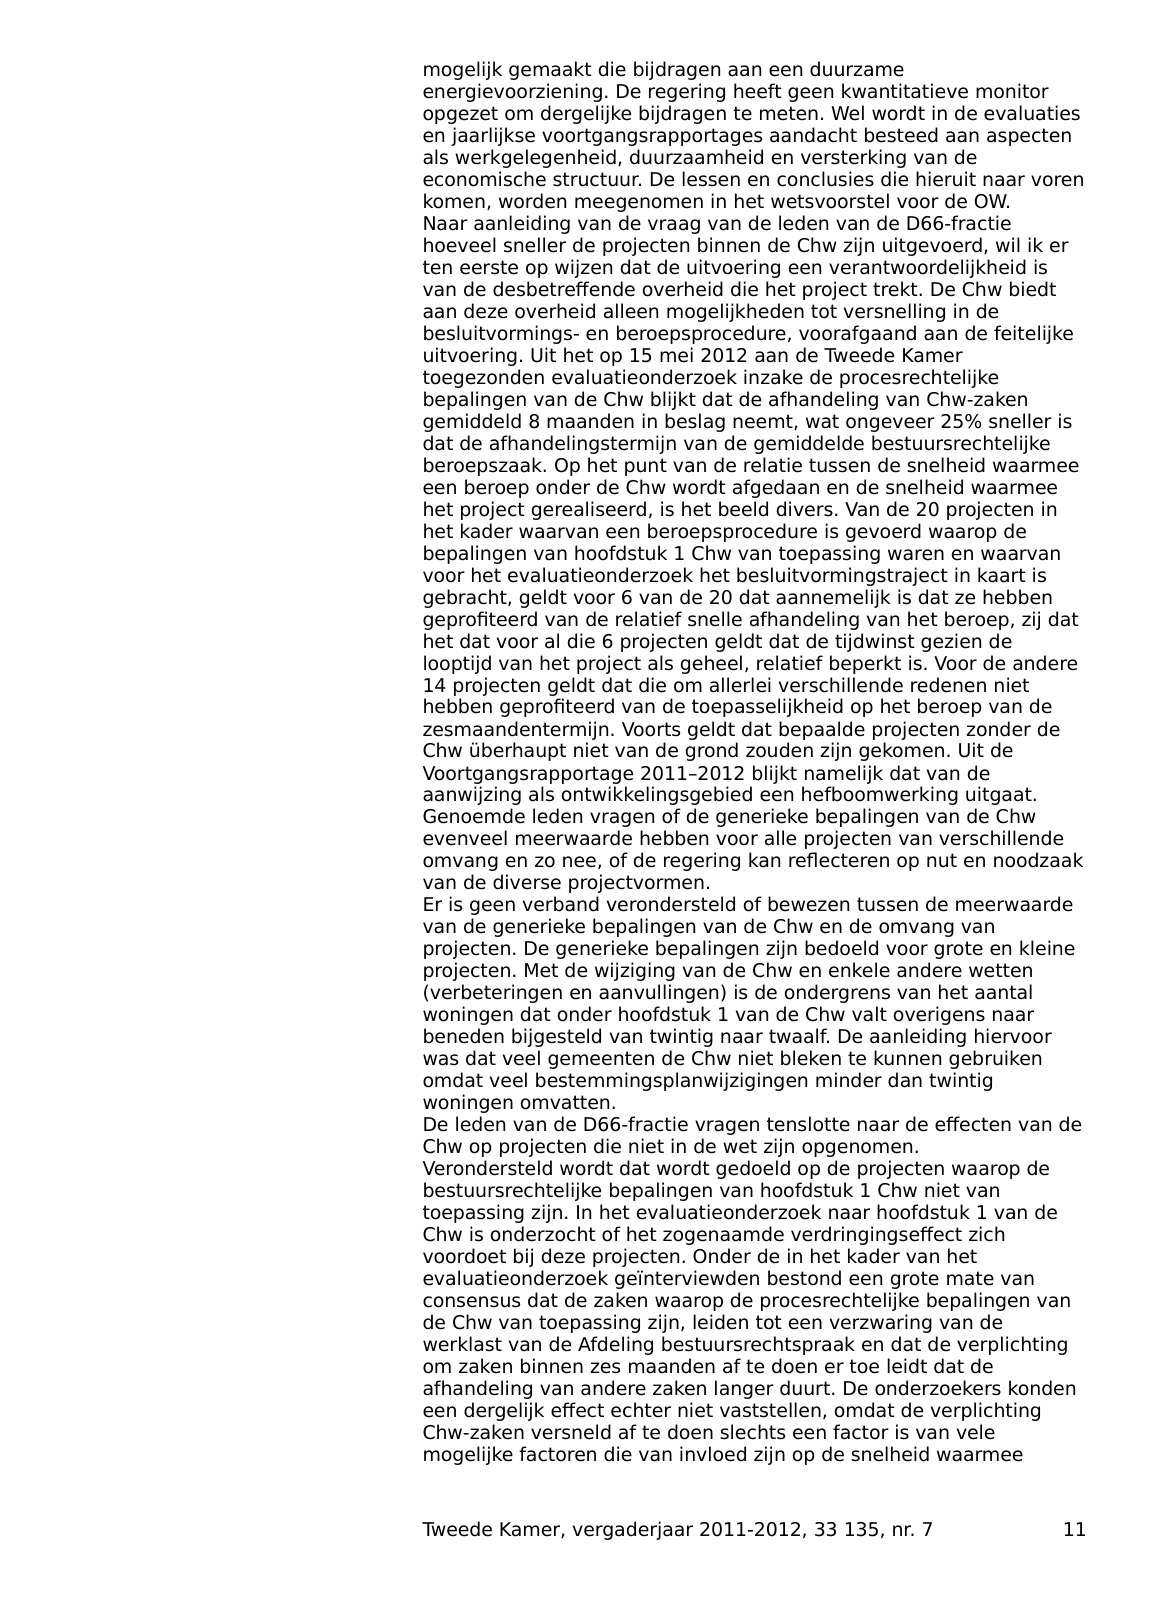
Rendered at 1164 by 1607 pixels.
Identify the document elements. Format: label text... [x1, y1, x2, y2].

text Er is geen verband verondersteld of bewezen tussen de meerwaarde van de generieke bepalingen van de Chw en de omvang van projecten. De generieke bepalingen zijn bedoeld voor grote en kleine projecten. Met de wijziging van de Chw en enkele andere wetten (verbeteringen en aanvullingen) is de ondergrens van het aantal woningen dat onder hoofdstuk 1 van de Chw valt overigens naar beneden bijgesteld van twintig naar twaalf. De aanleiding hiervoor was dat veel gemeenten de Chw niet bleken te kunnen gebruiken omdat veel bestemmingsplanwijzigingen minder dan twintig woningen omvatten. [422, 894, 1087, 1114]
text Verondersteld wordt dat wordt gedoeld op de projecten waarop de bestuursrechtelijke bepalingen van hoofdstuk 1 Chw niet van toepassing zijn. In het evaluatieonderzoek naar hoofdstuk 1 van de Chw is onderzocht of het zogenaamde verdringingseffect zich voordoet bij deze projecten. Onder de in het kader van het evaluatieonderzoek geïnterviewden bestond een grote mate van consensus dat de zaken waarop de procesrechtelijke bepalingen van de Chw van toepassing zijn, leiden tot een verzwaring van de werklast van de Afdeling bestuursrechtspraak en dat de verplichting om zaken binnen zes maanden af te doen er toe leidt dat de afhandeling van andere zaken langer duurt. De onderzoekers konden een dergelijk effect echter niet vaststellen, omdat de verplichting Chw-zaken versneld af te doen slechts een factor is van vele mogelijke factoren die van invloed zijn op de snelheid waarmee [422, 1158, 1087, 1466]
text mogelijk gemaakt die bijdragen aan een duurzame energievoorziening. De regering heeft geen kwantitatieve monitor opgezet om dergelijke bijdragen te meten. Wel wordt in de evaluaties en jaarlijkse voortgangsrapportages aandacht besteed aan aspecten als werkgelegenheid, duurzaamheid en versterking van de economische structuur. De lessen en conclusies die hieruit naar voren komen, worden meegenomen in het wetsvoorstel voor de OW. [422, 59, 1087, 213]
text Genoemde leden vragen of de generieke bepalingen van de Chw evenveel meerwaarde hebben voor alle projecten van verschillende omvang en zo nee, of de regering kan reflecteren op nut en noodzaak van de diverse projectvormen. [422, 806, 1087, 894]
text De leden van de D66-fractie vragen tenslotte naar de effecten van de Chw op projecten die niet in de wet zijn opgenomen. [422, 1114, 1087, 1158]
text Naar aanleiding van de vraag van de leden van de D66-fractie hoeveel sneller de projecten binnen de Chw zijn uitgevoerd, wil ik er ten eerste op wijzen dat de uitvoering een verantwoordelijkheid is van de desbetreffende overheid die het project trekt. De Chw biedt aan deze overheid alleen mogelijkheden tot versnelling in de besluitvormings- en beroepsprocedure, voorafgaand aan de feitelijke uitvoering. Uit het op 15 mei 2012 aan de Tweede Kamer toegezonden evaluatieonderzoek inzake de procesrechtelijke bepalingen van de Chw blijkt dat de afhandeling van Chw-zaken gemiddeld 8 maanden in beslag neemt, wat ongeveer 25% sneller is dat de afhandelingstermijn van de gemiddelde bestuursrechtelijke beroepszaak. Op het punt van de relatie tussen de snelheid waarmee een beroep onder de Chw wordt afgedaan en de snelheid waarmee het project gerealiseerd, is het beeld divers. Van de 20 projecten in het kader waarvan een beroepsprocedure is gevoerd waarop de bepalingen van hoofdstuk 1 Chw van toepassing waren en waarvan voor het evaluatieonderzoek het besluitvormingstraject in kaart is gebracht, geldt voor 6 van de 20 dat aannemelijk is dat ze hebben geprofiteerd van de relatief snelle afhandeling van het beroep, zij dat het dat voor al die 6 projecten geldt dat de tijdwinst gezien de looptijd van het project als geheel, relatief beperkt is. Voor de andere 14 projecten geldt dat die om allerlei verschillende redenen niet hebben geprofiteerd van de toepasselijkheid op het beroep van de zesmaandentermijn. Voorts geldt dat bepaalde projecten zonder de Chw überhaupt niet van de grond zouden zijn gekomen. Uit de Voortgangsrapportage 2011–2012 blijkt namelijk dat van de aanwijzing als ontwikkelingsgebied een hefboomwerking uitgaat. [422, 213, 1087, 806]
